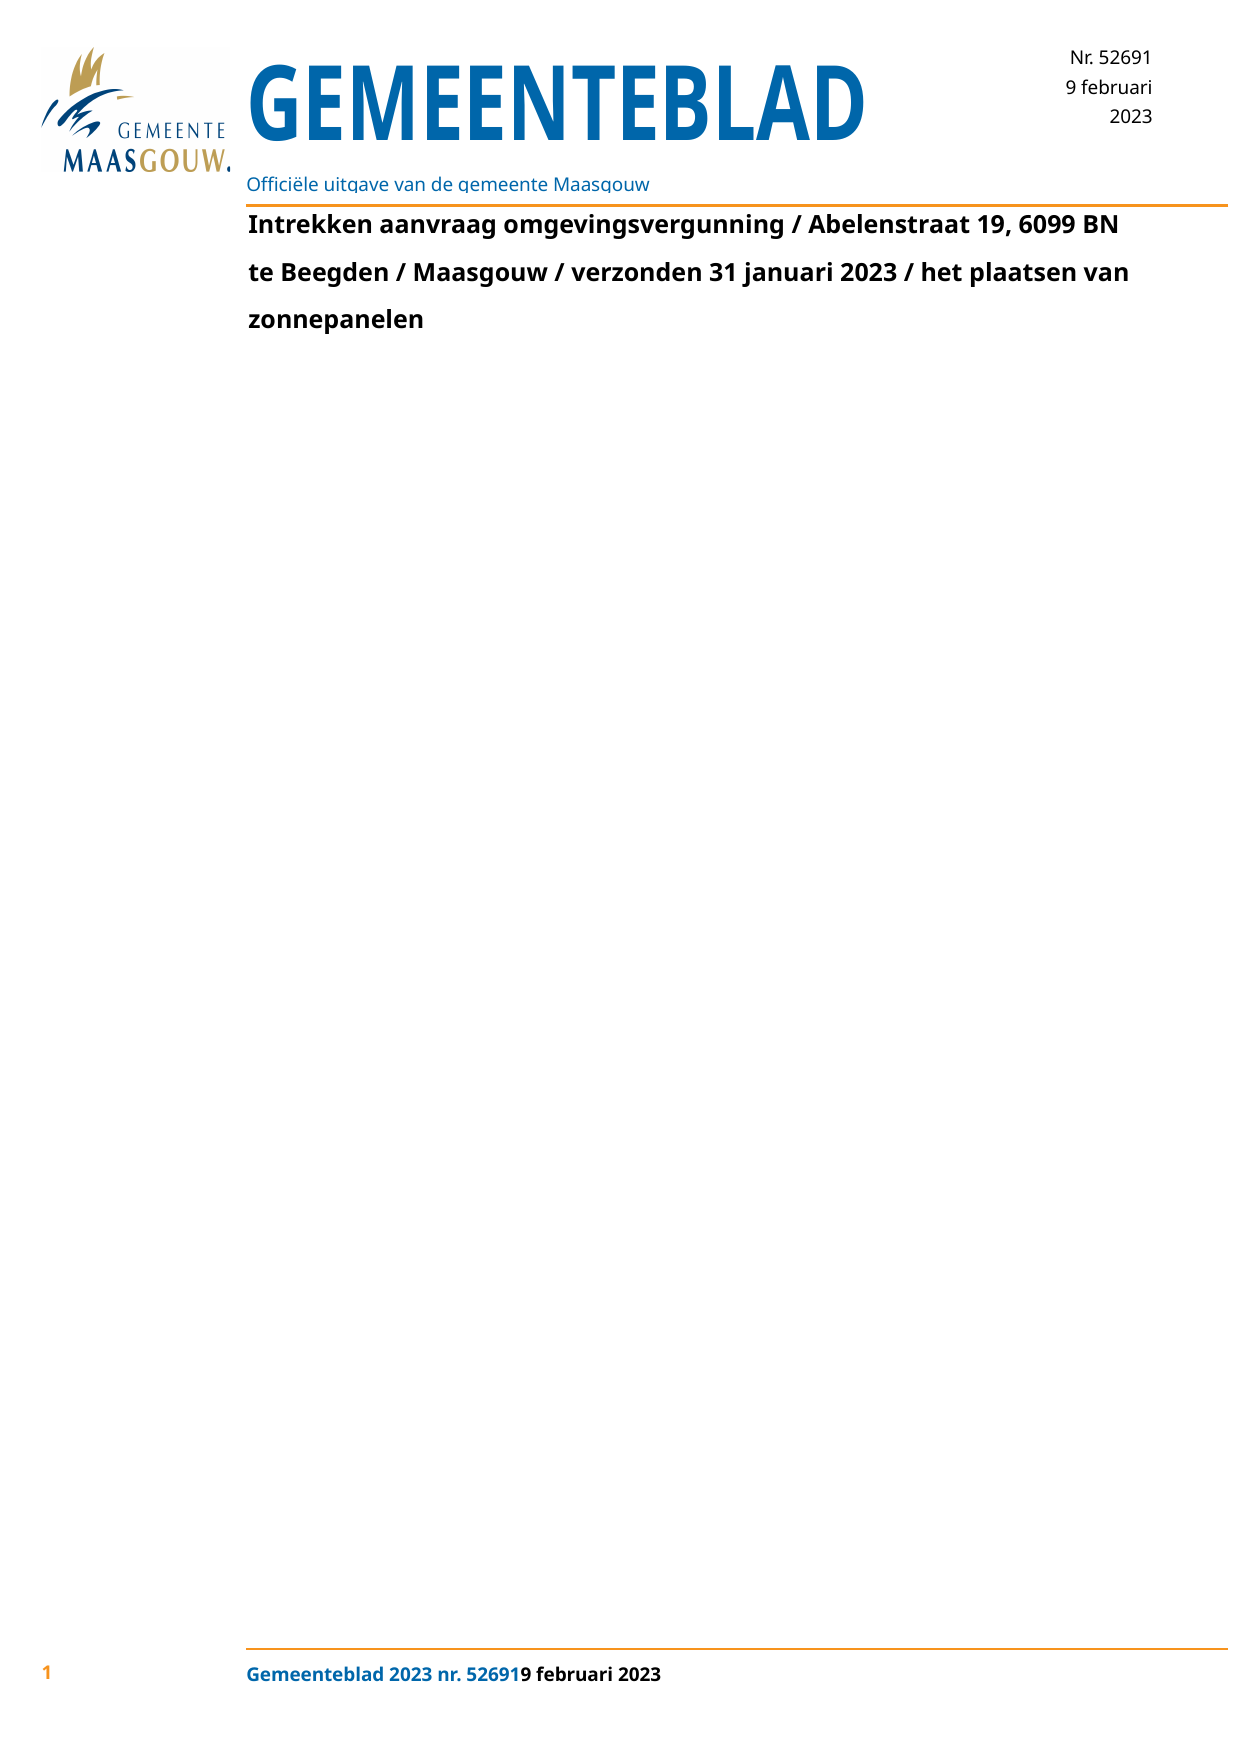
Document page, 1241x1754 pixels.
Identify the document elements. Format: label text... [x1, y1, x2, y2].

text Intrekken aanvraag omgevingsvergunning / Abelenstraat 19, 6099 BN te Beegden / Maasgouw / verzonden 31 januari 2023 / het plaatsen van zonnepanelen [248, 207, 1152, 336]
picture [41, 47, 231, 172]
